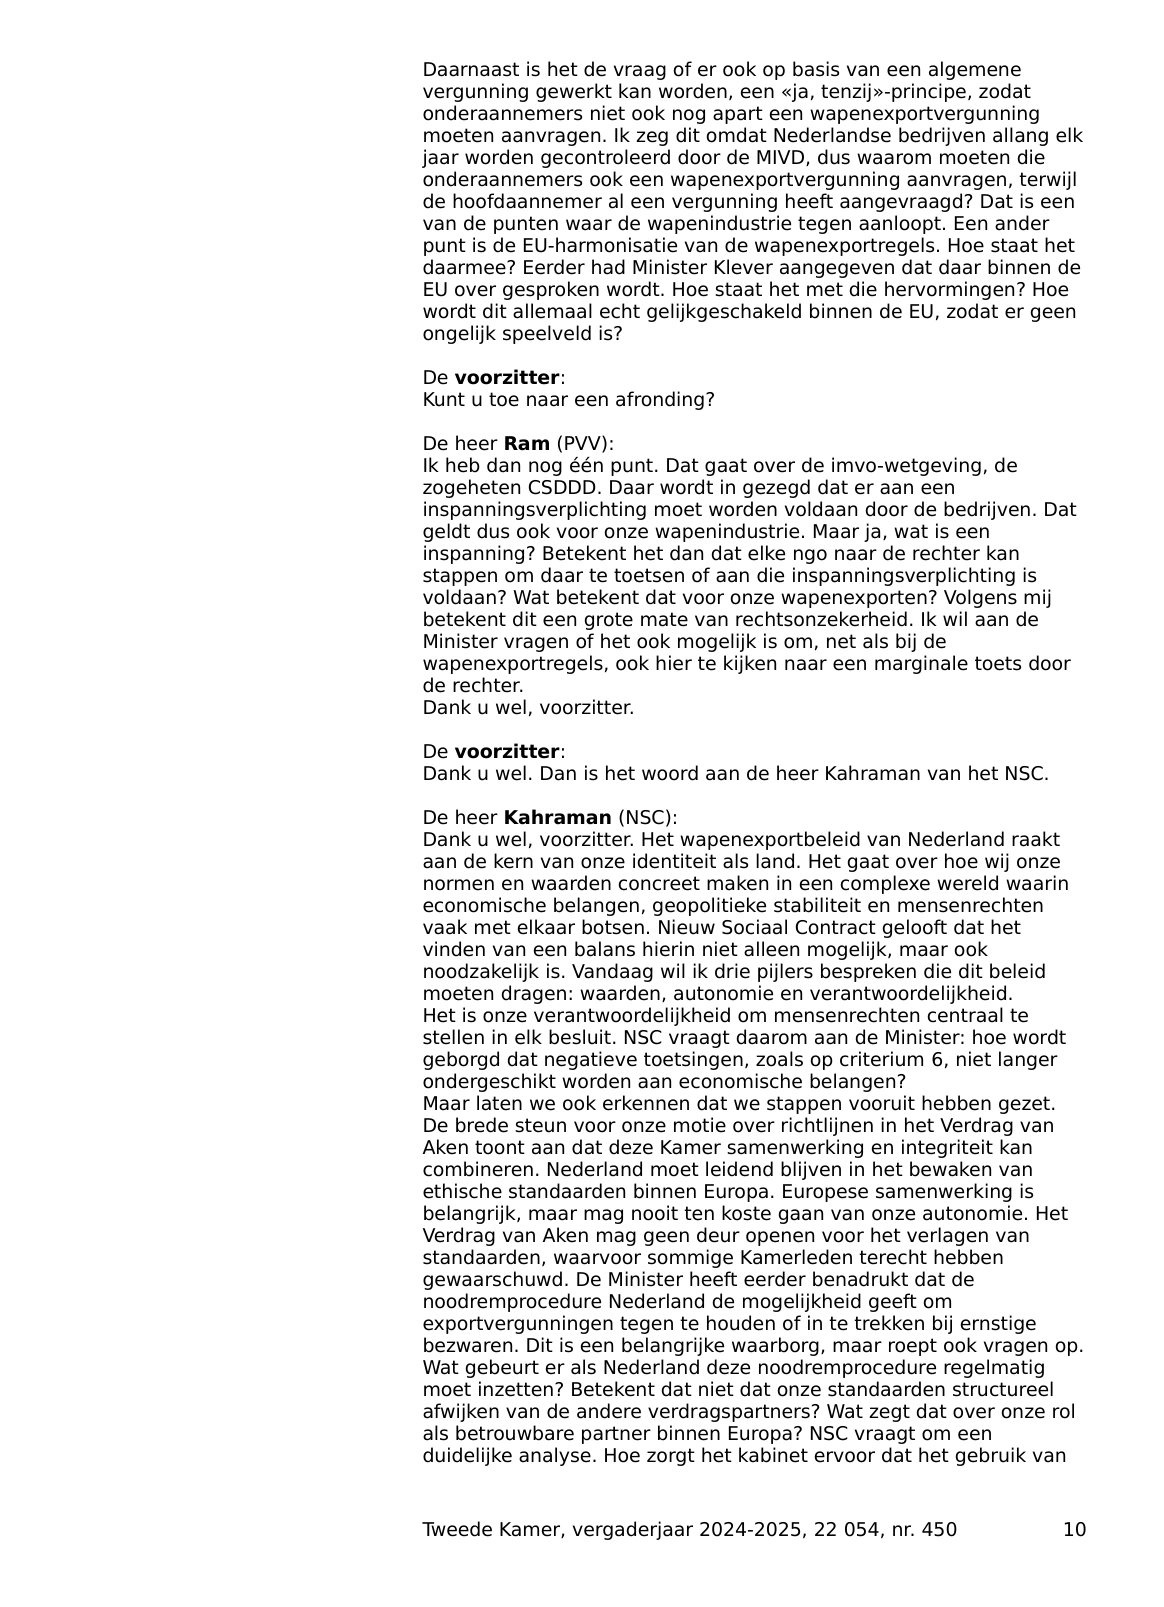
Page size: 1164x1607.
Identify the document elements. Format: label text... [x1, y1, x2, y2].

text De heer Kahraman (NSC): [422, 807, 1087, 829]
text De heer Ram (PVV): [422, 433, 1087, 455]
text De voorzitter: [422, 367, 1087, 389]
text Daarnaast is het de vraag of er ook op basis van een algemene vergunning gewerkt kan worden, een «ja, tenzij»-principe, zodat onderaannemers niet ook nog apart een wapenexportvergunning moeten aanvragen. Ik zeg dit omdat Nederlandse bedrijven allang elk jaar worden gecontroleerd door de MIVD, dus waarom moeten die onderaannemers ook een wapenexportvergunning aanvragen, terwijl de hoofdaannemer al een vergunning heeft aangevraagd? Dat is een van de punten waar de wapenindustrie tegen aanloopt. Een ander punt is de EU-harmonisatie van de wapenexportregels. Hoe staat het daarmee? Eerder had Minister Klever aangegeven dat daar binnen de EU over gesproken wordt. Hoe staat het met die hervormingen? Hoe wordt dit allemaal echt gelijkgeschakeld binnen de EU, zodat er geen ongelijk speelveld is? [422, 59, 1087, 345]
text Maar laten we ook erkennen dat we stappen vooruit hebben gezet. De brede steun voor onze motie over richtlijnen in het Verdrag van Aken toont aan dat deze Kamer samenwerking en integriteit kan combineren. Nederland moet leidend blijven in het bewaken van ethische standaarden binnen Europa. Europese samenwerking is belangrijk, maar mag nooit ten koste gaan van onze autonomie. Het Verdrag van Aken mag geen deur openen voor het verlagen van standaarden, waarvoor sommige Kamerleden terecht hebben gewaarschuwd. De Minister heeft eerder benadrukt dat de noodremprocedure Nederland de mogelijkheid geeft om exportvergunningen tegen te houden of in te trekken bij ernstige bezwaren. Dit is een belangrijke waarborg, maar roept ook vragen op. Wat gebeurt er als Nederland deze noodremprocedure regelmatig moet inzetten? Betekent dat niet dat onze standaarden structureel afwijken van de andere verdragspartners? Wat zegt dat over onze rol als betrouwbare partner binnen Europa? NSC vraagt om een duidelijke analyse. Hoe zorgt het kabinet ervoor dat het gebruik van [422, 1093, 1087, 1467]
text Kunt u toe naar een afronding? [422, 389, 1087, 411]
text Dank u wel. Dan is het woord aan de heer Kahraman van het NSC. [422, 763, 1087, 785]
text Dank u wel, voorzitter. Het wapenexportbeleid van Nederland raakt aan de kern van onze identiteit als land. Het gaat over hoe wij onze normen en waarden concreet maken in een complexe wereld waarin economische belangen, geopolitieke stabiliteit en mensenrechten vaak met elkaar botsen. Nieuw Sociaal Contract gelooft dat het vinden van een balans hierin niet alleen mogelijk, maar ook noodzakelijk is. Vandaag wil ik drie pijlers bespreken die dit beleid moeten dragen: waarden, autonomie en verantwoordelijkheid. [422, 829, 1087, 1005]
text Ik heb dan nog één punt. Dat gaat over de imvo-wetgeving, de zogeheten CSDDD. Daar wordt in gezegd dat er aan een inspanningsverplichting moet worden voldaan door de bedrijven. Dat geldt dus ook voor onze wapenindustrie. Maar ja, wat is een inspanning? Betekent het dan dat elke ngo naar de rechter kan stappen om daar te toetsen of aan die inspanningsverplichting is voldaan? Wat betekent dat voor onze wapenexporten? Volgens mij betekent dit een grote mate van rechtsonzekerheid. Ik wil aan de Minister vragen of het ook mogelijk is om, net als bij de wapenexportregels, ook hier te kijken naar een marginale toets door de rechter. [422, 455, 1087, 697]
text Het is onze verantwoordelijkheid om mensenrechten centraal te stellen in elk besluit. NSC vraagt daarom aan de Minister: hoe wordt geborgd dat negatieve toetsingen, zoals op criterium 6, niet langer ondergeschikt worden aan economische belangen? [422, 1005, 1087, 1093]
text De voorzitter: [422, 741, 1087, 763]
text Dank u wel, voorzitter. [422, 697, 1087, 719]
